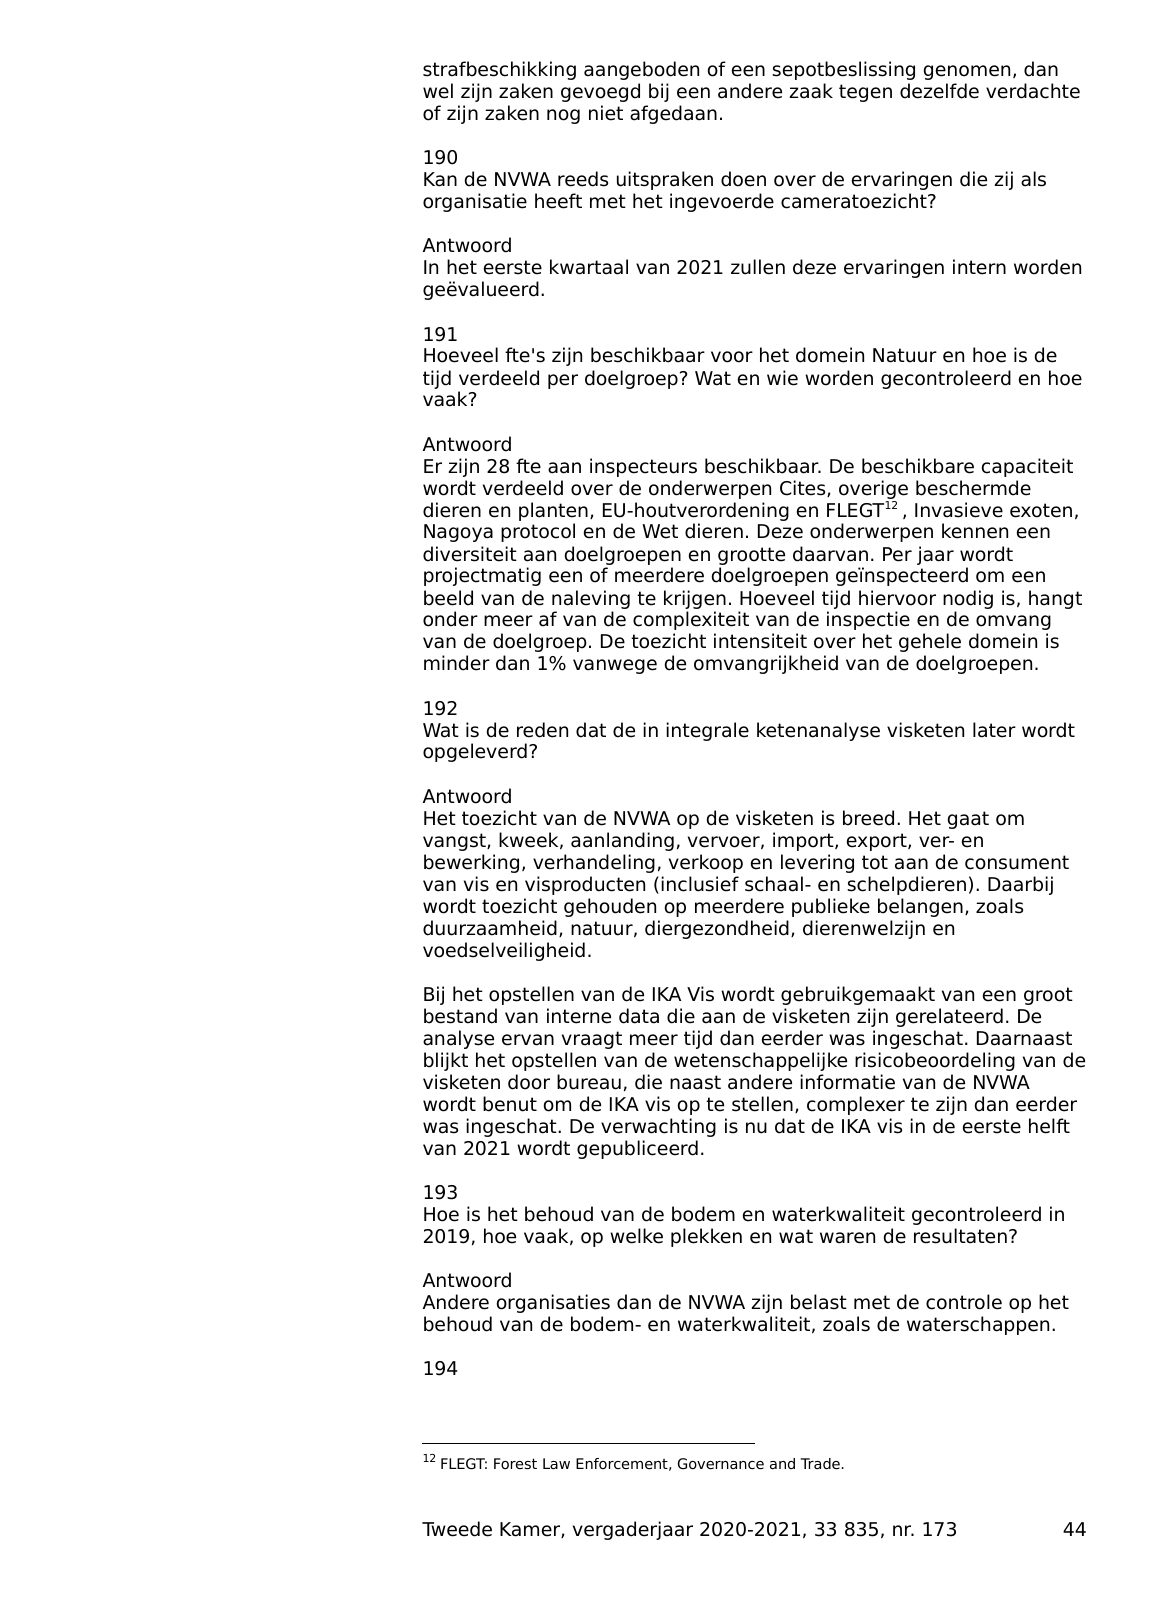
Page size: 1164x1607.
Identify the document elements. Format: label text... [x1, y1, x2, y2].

text Hoeveel fte's zijn beschikbaar voor het domein Natuur en hoe is de tijd verdeeld per doelgroep? Wat en wie worden gecontroleerd en hoe vaak? [422, 345, 1087, 411]
text Kan de NVWA reeds uitspraken doen over de ervaringen die zij als organisatie heeft met het ingevoerde cameratoezicht? [422, 169, 1087, 213]
text strafbeschikking aangeboden of een sepotbeslissing genomen, dan wel zijn zaken gevoegd bij een andere zaak tegen dezelfde verdachte of zijn zaken nog niet afgedaan. [422, 59, 1087, 125]
text In het eerste kwartaal van 2021 zullen deze ervaringen intern worden geëvalueerd. [422, 257, 1087, 301]
text Het toezicht van de NVWA op de visketen is breed. Het gaat om vangst, kweek, aanlanding, vervoer, import, export, ver- en bewerking, verhandeling, verkoop en levering tot aan de consument van vis en visproducten (inclusief schaal- en schelpdieren). Daarbij wordt toezicht gehouden op meerdere publieke belangen, zoals duurzaamheid, natuur, diergezondheid, dierenwelzijn en voedselveiligheid. [422, 808, 1087, 961]
text 192 [422, 697, 1087, 719]
text Er zijn 28 fte aan inspecteurs beschikbaar. De beschikbare capaciteit wordt verdeeld over de onderwerpen Cites, overige beschermde dieren en planten, EU-houtverordening en FLEGT, Invasieve exoten, Nagoya protocol en de Wet dieren. Deze onderwerpen kennen een diversiteit aan doelgroepen en grootte daarvan. Per jaar wordt projectmatig een of meerdere doelgroepen geïnspecteerd om een beeld van de naleving te krijgen. Hoeveel tijd hiervoor nodig is, hangt onder meer af van de complexiteit van de inspectie en de omvang van de doelgroep. De toezicht intensiteit over het gehele domein is minder dan 1% vanwege de omvangrijkheid van de doelgroepen. [422, 456, 1087, 675]
text Hoe is het behoud van de bodem en waterkwaliteit gecontroleerd in 2019, hoe vaak, op welke plekken en wat waren de resultaten? [422, 1204, 1087, 1248]
text Wat is de reden dat de in integrale ketenanalyse visketen later wordt opgeleverd? [422, 719, 1087, 763]
text Antwoord [422, 235, 1087, 257]
text Antwoord [422, 433, 1087, 456]
text 190 [422, 147, 1087, 169]
text Antwoord [422, 1270, 1087, 1292]
text Andere organisaties dan de NVWA zijn belast met de controle op het behoud van de bodem- en waterkwaliteit, zoals de waterschappen. [422, 1292, 1087, 1336]
text FLEGT: Forest Law Enforcement, Governance and Trade. [422, 1452, 1087, 1474]
text Antwoord [422, 786, 1087, 808]
text 194 [422, 1358, 1087, 1380]
text 193 [422, 1182, 1087, 1204]
text Bij het opstellen van de IKA Vis wordt gebruikgemaakt van een groot bestand van interne data die aan de visketen zijn gerelateerd. De analyse ervan vraagt meer tijd dan eerder was ingeschat. Daarnaast blijkt het opstellen van de wetenschappelijke risicobeoordeling van de visketen door bureau, die naast andere informatie van de NVWA wordt benut om de IKA vis op te stellen, complexer te zijn dan eerder was ingeschat. De verwachting is nu dat de IKA vis in de eerste helft van 2021 wordt gepubliceerd. [422, 984, 1087, 1159]
text 191 [422, 323, 1087, 345]
